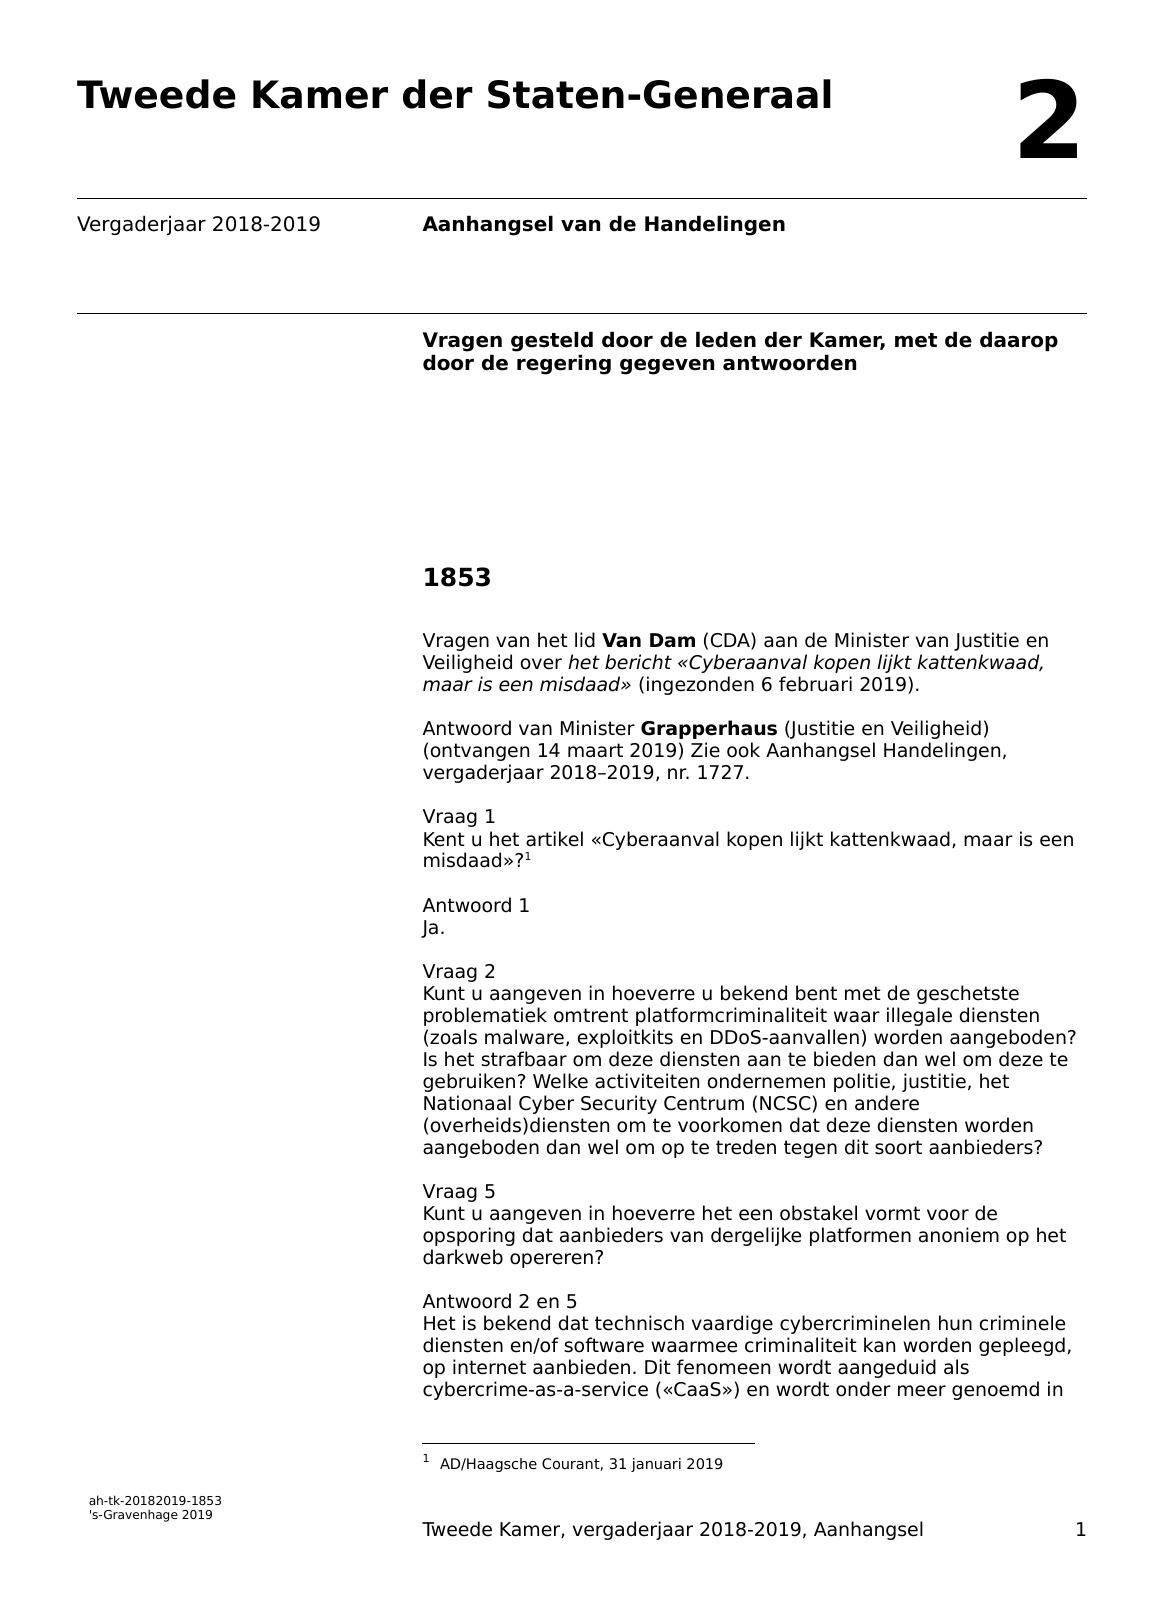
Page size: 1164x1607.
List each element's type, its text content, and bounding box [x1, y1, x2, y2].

text Vraag 1 [422, 806, 1087, 828]
text Vraag 5 [422, 1181, 1087, 1203]
text Kunt u aangeven in hoeverre u bekend bent met de geschetste problematiek omtrent platformcriminaliteit waar illegale diensten (zoals malware, exploitkits en DDoS-aanvallen) worden aangeboden? Is het strafbaar om deze diensten aan te bieden dan wel om deze te gebruiken? Welke activiteiten ondernemen politie, justitie, het Nationaal Cyber Security Centrum (NCSC) en andere (overheids)diensten om te voorkomen dat deze diensten worden aangeboden dan wel om op te treden tegen dit soort aanbieders? [422, 983, 1087, 1158]
table_header 2 [886, 59, 1087, 198]
text Kent u het artikel «Cyberaanval kopen lijkt kattenkwaad, maar is een misdaad»? [422, 828, 1087, 872]
text Ja. [422, 917, 1087, 938]
text Antwoord van Minister Grapperhaus (Justitie en Veiligheid) (ontvangen 14 maart 2019) Zie ook Aanhangsel Handelingen, vergaderjaar 2018–2019, nr. 1727. [422, 718, 1087, 784]
text Het is bekend dat technisch vaardige cybercriminelen hun criminele diensten en/of software waarmee criminaliteit kan worden gepleegd, op internet aanbieden. Dit fenomeen wordt aangeduid als cybercrime-as-a-service («CaaS») en wordt onder meer genoemd in [422, 1313, 1087, 1401]
table_cell Aanhangsel van de Handelingen [422, 199, 1087, 313]
text ah-tk-20182019-1853 [88, 1494, 323, 1508]
table_cell Vergaderjaar 2018-2019 [77, 199, 422, 313]
text 1853 [422, 563, 1087, 592]
table_cell [77, 314, 422, 375]
text AD/Haagsche Courant, 31 januari 2019 [422, 1452, 1087, 1474]
text Antwoord 2 en 5 [422, 1291, 1087, 1313]
text Vragen van het lid Van Dam (CDA) aan de Minister van Justitie en Veiligheid over het bericht «Cyberaanval kopen lijkt kattenkwaad, maar is een misdaad» (ingezonden 6 februari 2019). [422, 630, 1087, 696]
text Antwoord 1 [422, 894, 1087, 917]
text Vraag 2 [422, 961, 1087, 983]
table_header Tweede Kamer der Staten-Generaal [77, 59, 886, 198]
table_cell Vragen gesteld door de leden der Kamer, met de daarop door de regering gegeven antwoorden [422, 314, 1087, 375]
text Kunt u aangeven in hoeverre het een obstakel vormt voor de opsporing dat aanbieders van dergelijke platformen anoniem op het darkweb opereren? [422, 1203, 1087, 1269]
text 's-Gravenhage 2019 [88, 1508, 323, 1522]
